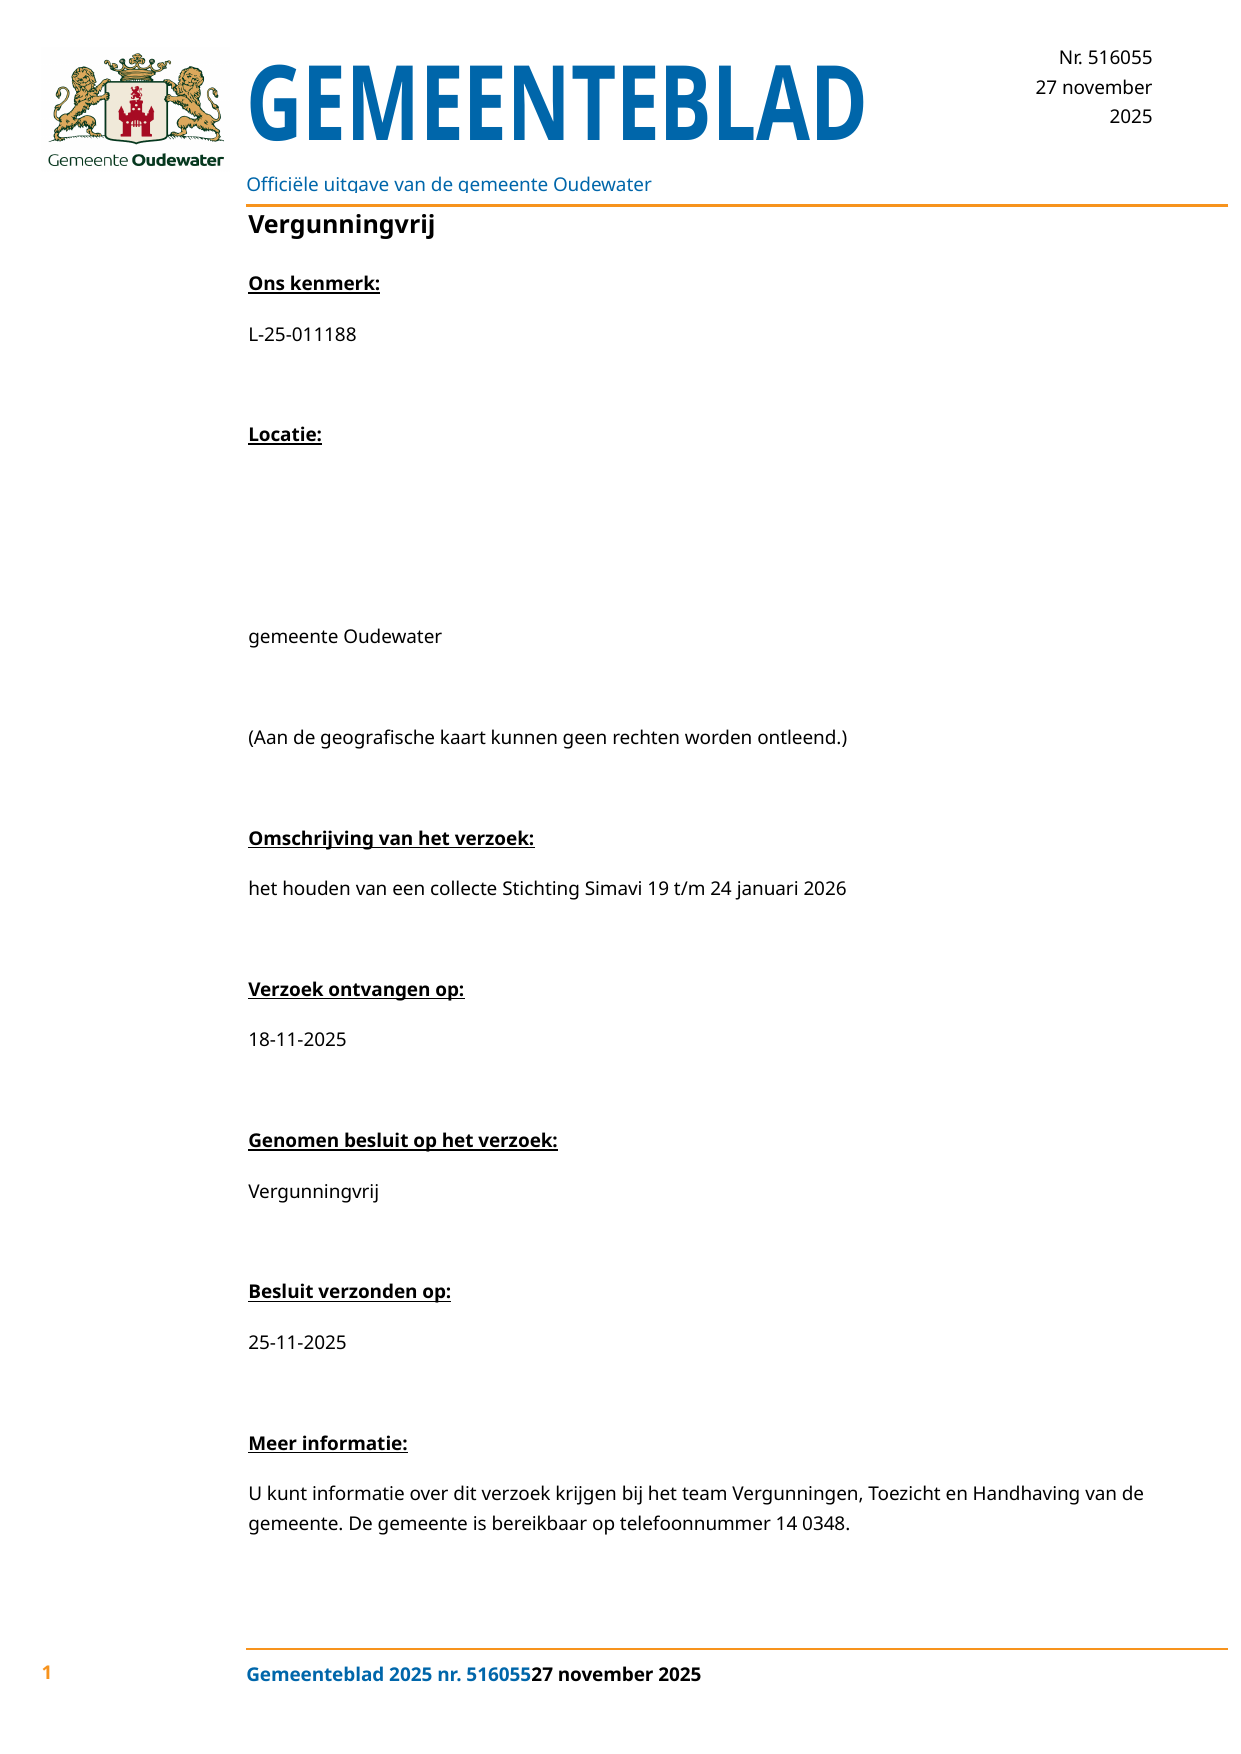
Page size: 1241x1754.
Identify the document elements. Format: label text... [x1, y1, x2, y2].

text Vergunningvrij [248, 1178, 1152, 1203]
text Locatie: [248, 422, 1152, 447]
text 25-11-2025 [248, 1329, 1152, 1355]
picture [41, 47, 231, 172]
text Besluit verzonden op: [248, 1279, 1152, 1304]
text Omschrijving van het verzoek: [248, 825, 1152, 851]
text Genomen besluit op het verzoek: [248, 1127, 1152, 1153]
text Ons kenmerk: [248, 270, 1152, 296]
text L-25-011188 [248, 321, 1152, 346]
text Vergunningvrij [248, 207, 1152, 241]
text gemeente Oudewater [248, 623, 1152, 649]
text 18-11-2025 [248, 1027, 1152, 1052]
text Meer informatie: [248, 1430, 1152, 1456]
text het houden van een collecte Stichting Simavi 19 t/m 24 januari 2026 [248, 875, 1152, 901]
text Verzoek ontvangen op: [248, 976, 1152, 1002]
text (Aan de geografische kaart kunnen geen rechten worden ontleend.) [248, 724, 1152, 750]
text U kunt informatie over dit verzoek krijgen bij het team Vergunningen, Toezicht en Handhaving van de gemeente. De gemeente is bereikbaar op telefoonnummer 14 0348. [248, 1480, 1152, 1536]
